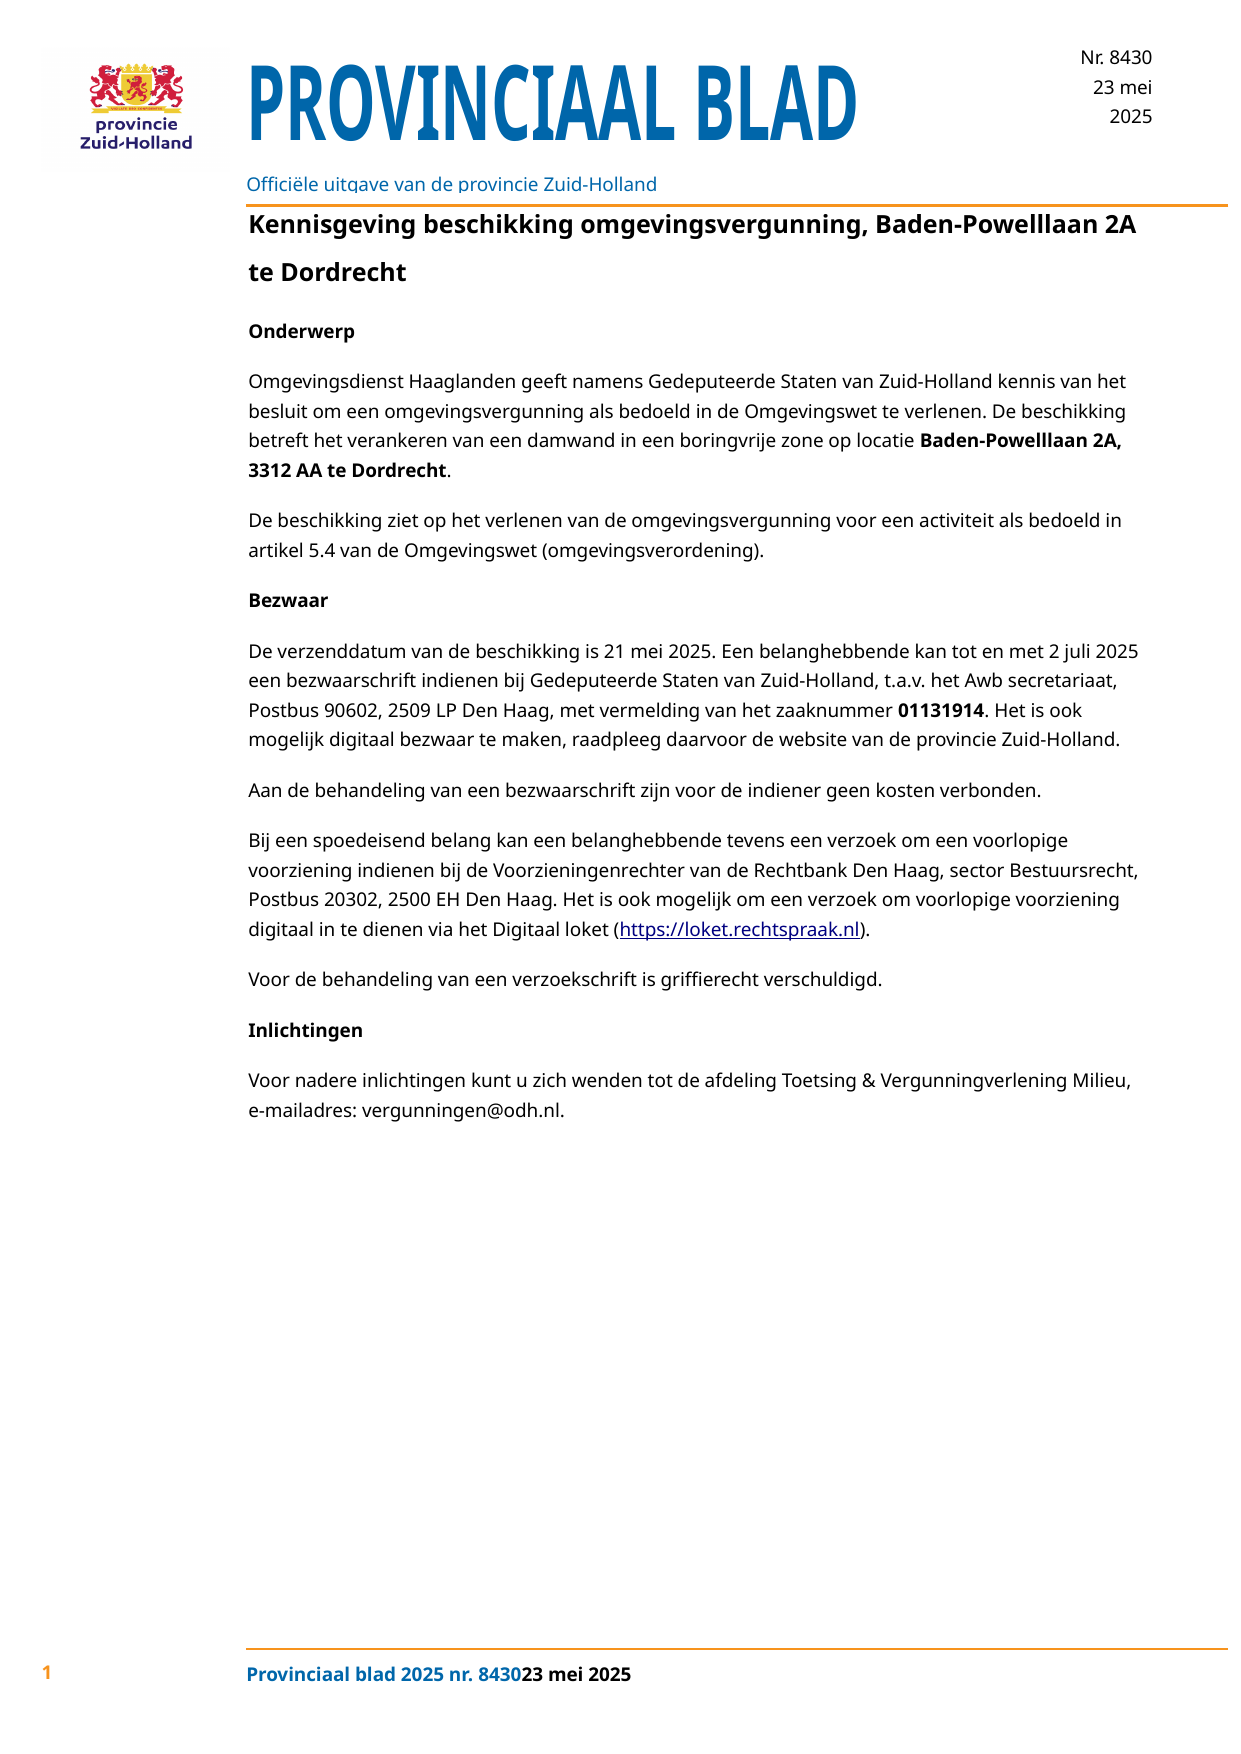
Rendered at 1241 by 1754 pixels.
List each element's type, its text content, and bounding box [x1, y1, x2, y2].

text Aan de behandeling van een bezwaarschrift zijn voor de indiener geen kosten verbonden. [248, 777, 1152, 803]
text Voor de behandeling van een verzoekschrift is griffierecht verschuldigd. [248, 967, 1152, 992]
picture [41, 47, 231, 172]
text De verzenddatum van de beschikking is 21 mei 2025. Een belanghebbende kan tot en met 2 juli 2025 een bezwaarschrift indienen bij Gedeputeerde Staten van Zuid-Holland, t.a.v. het Awb secretariaat, Postbus 90602, 2509 LP Den Haag, met vermelding van het zaaknummer 01131914. Het is ook mogelijk digitaal bezwaar te maken, raadpleeg daarvoor de website van de provincie Zuid-Holland. [248, 638, 1152, 752]
text Bij een spoedeisend belang kan een belanghebbende tevens een verzoek om een voorlopige voorziening indienen bij de Voorzieningenrechter van de Rechtbank Den Haag, sector Bestuursrecht, Postbus 20302, 2500 EH Den Haag. Het is ook mogelijk om een verzoek om voorlopige voorziening digitaal in te dienen via het Digitaal loket (https://loket.rechtspraak.nl). [248, 827, 1152, 942]
text Onderwerp [248, 318, 1152, 344]
text Inlichtingen [248, 1017, 1152, 1043]
text Voor nadere inlichtingen kunt u zich wenden tot de afdeling Toetsing & Vergunningverlening Milieu, e-mailadres: vergunningen@odh.nl. [248, 1067, 1152, 1123]
text Kennisgeving beschikking omgevingsvergunning, Baden-Powelllaan 2A te Dordrecht [248, 207, 1152, 288]
text Bezwaar [248, 587, 1152, 613]
text De beschikking ziet op het verlenen van de omgevingsvergunning voor een activiteit als bedoeld in artikel 5.4 van de Omgevingswet (omgevingsverordening). [248, 507, 1152, 563]
text Omgevingsdienst Haaglanden geeft namens Gedeputeerde Staten van Zuid-Holland kennis van het besluit om een omgevingsvergunning als bedoeld in de Omgevingswet te verlenen. De beschikking betreft het verankeren van een damwand in een boringvrije zone op locatie Baden-Powelllaan 2A, 3312 AA te Dordrecht. [248, 368, 1152, 483]
